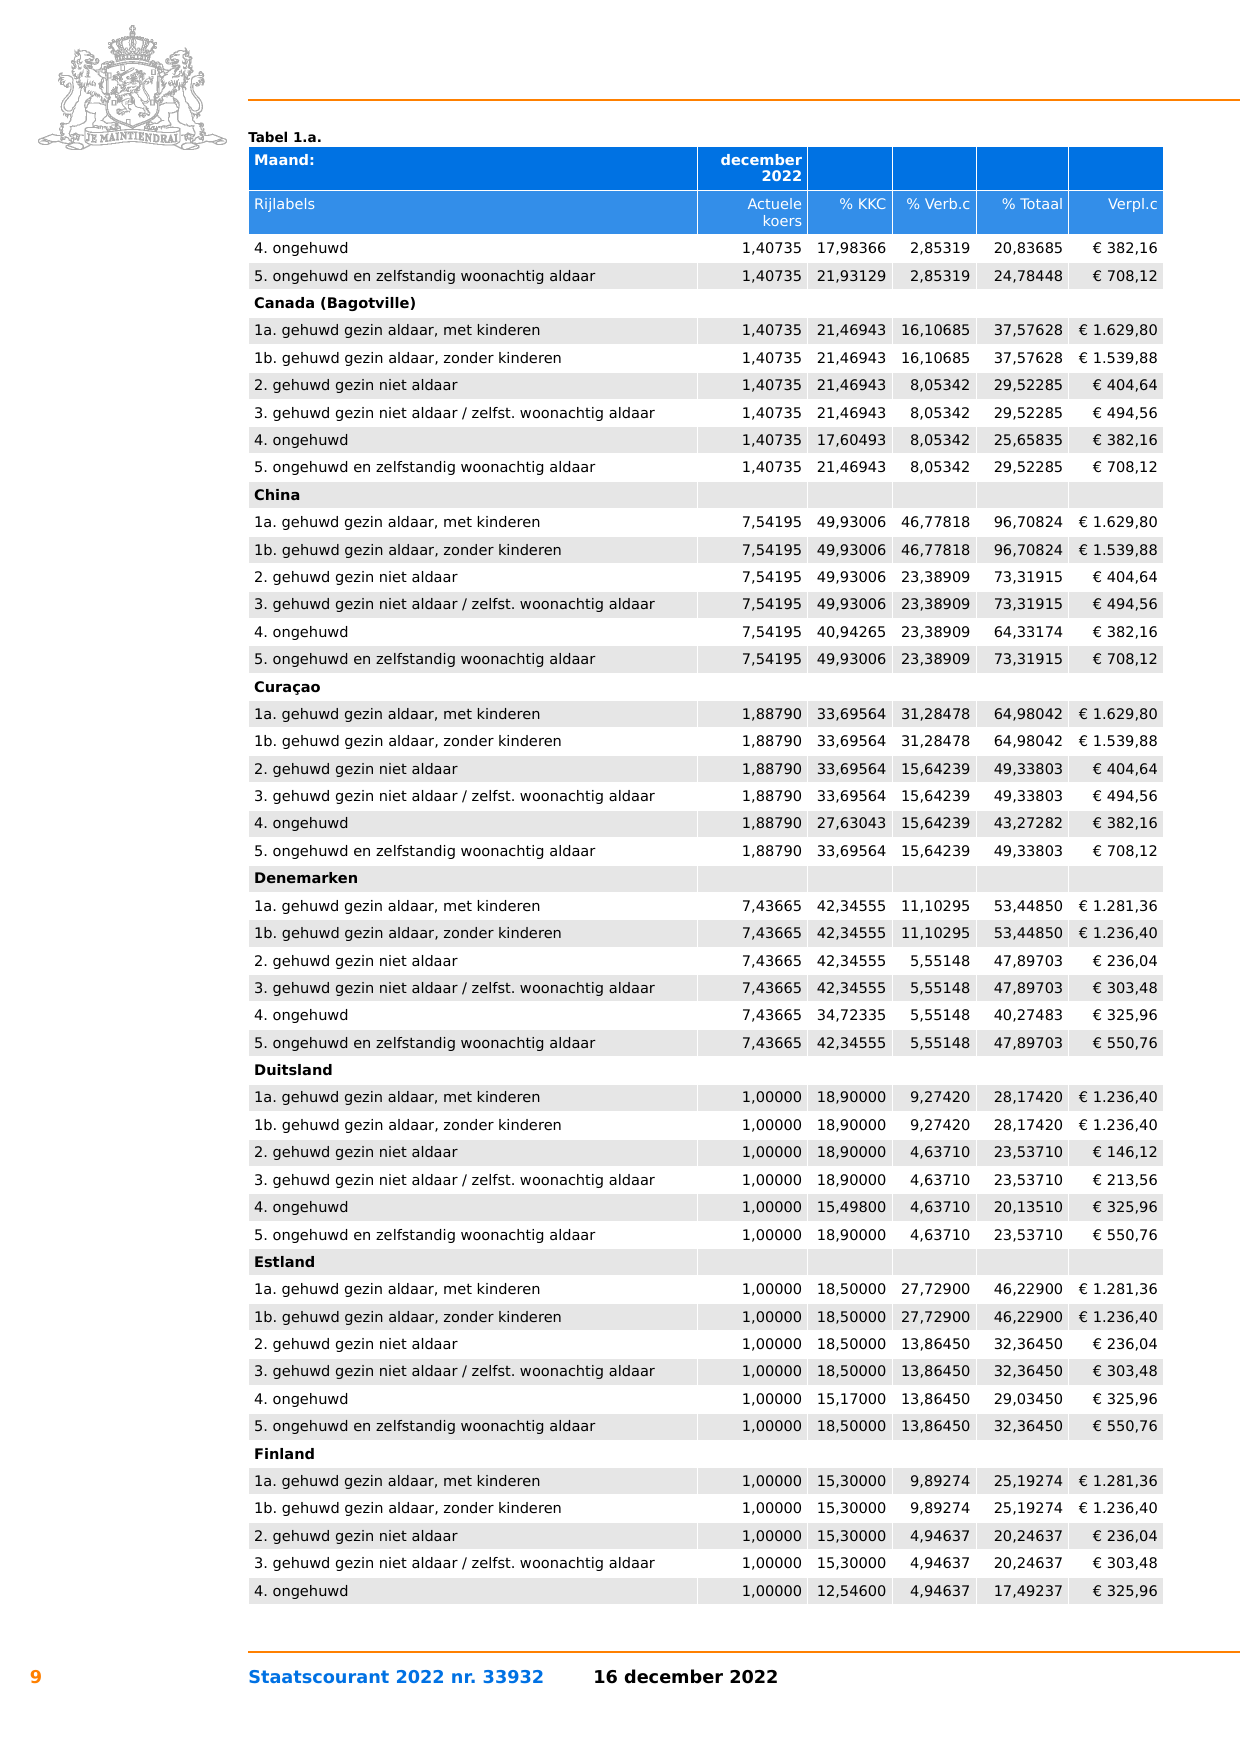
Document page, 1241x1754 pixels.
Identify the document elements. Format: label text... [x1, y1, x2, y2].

table_cell 23,38909 [893, 646, 976, 673]
table_cell 2. gehuwd gezin niet aldaar [249, 756, 697, 782]
table_cell 2. gehuwd gezin niet aldaar [249, 948, 697, 974]
table_cell 15,30000 [808, 1550, 892, 1577]
table_cell € 494,56 [1069, 592, 1163, 618]
table_cell 15,64239 [893, 756, 976, 782]
table_cell 1,00000 [698, 1140, 807, 1166]
table_cell 1,00000 [698, 1386, 807, 1412]
table_cell % Totaal [977, 191, 1068, 234]
table_cell 21,46943 [808, 318, 892, 344]
table_cell 7,43665 [698, 893, 807, 919]
table_cell 23,53710 [977, 1222, 1068, 1248]
table_cell 40,27483 [977, 1003, 1068, 1029]
table_cell Duitsland [249, 1057, 697, 1084]
table_cell 1,00000 [698, 1359, 807, 1385]
table_cell 13,86450 [893, 1359, 976, 1385]
table_cell 23,53710 [977, 1167, 1068, 1193]
table_cell 8,05342 [893, 455, 976, 481]
table_cell 1,88790 [698, 811, 807, 837]
table_cell 16,10685 [893, 345, 976, 371]
table_cell 5,55148 [893, 1003, 976, 1029]
table_cell [698, 290, 807, 317]
table_cell 18,50000 [808, 1276, 892, 1303]
table_cell 18,90000 [808, 1140, 892, 1166]
table_cell 1a. gehuwd gezin aldaar, met kinderen [249, 1276, 697, 1303]
table_cell 3. gehuwd gezin niet aldaar / zelfst. woonachtig aldaar [249, 400, 697, 426]
table_cell € 236,04 [1069, 1331, 1163, 1358]
table_cell 1,40735 [698, 263, 807, 289]
table_cell 25,19274 [977, 1468, 1068, 1494]
table_cell [977, 1249, 1068, 1275]
table_cell 5. ongehuwd en zelfstandig woonachtig aldaar [249, 1414, 697, 1440]
table_cell 15,30000 [808, 1523, 892, 1549]
table_cell 32,36450 [977, 1359, 1068, 1385]
table_cell 1a. gehuwd gezin aldaar, met kinderen [249, 893, 697, 919]
table_cell Curaçao [249, 674, 697, 700]
table_cell 49,33803 [977, 783, 1068, 810]
table_cell 33,69564 [808, 783, 892, 810]
table_cell 5,55148 [893, 975, 976, 1001]
table_cell 29,52285 [977, 373, 1068, 399]
table_cell € 708,12 [1069, 838, 1163, 864]
table_cell 64,33174 [977, 619, 1068, 645]
table_cell [977, 290, 1068, 317]
table_cell 18,90000 [808, 1085, 892, 1111]
table_cell 64,98042 [977, 729, 1068, 755]
table_cell € 382,16 [1069, 811, 1163, 837]
table_cell € 236,04 [1069, 1523, 1163, 1549]
table_cell € 325,96 [1069, 1003, 1163, 1029]
table_cell 15,64239 [893, 811, 976, 837]
table_cell [808, 482, 892, 508]
table_cell 49,93006 [808, 564, 892, 591]
table_cell 33,69564 [808, 729, 892, 755]
table_cell 5. ongehuwd en zelfstandig woonachtig aldaar [249, 1030, 697, 1056]
table_cell 7,43665 [698, 1030, 807, 1056]
table_cell 15,64239 [893, 838, 976, 864]
table_cell 9,89274 [893, 1468, 976, 1494]
table_cell 47,89703 [977, 1030, 1068, 1056]
table_cell 49,93006 [808, 537, 892, 563]
table_cell 21,46943 [808, 373, 892, 399]
table_cell 7,43665 [698, 920, 807, 947]
table_cell [698, 866, 807, 892]
table_cell [808, 1249, 892, 1275]
table_cell 1,00000 [698, 1468, 807, 1494]
table_cell € 494,56 [1069, 783, 1163, 810]
table_cell 1,00000 [698, 1331, 807, 1358]
table_cell 33,69564 [808, 701, 892, 727]
table_cell 7,43665 [698, 1003, 807, 1029]
table_cell 1,40735 [698, 235, 807, 262]
table_cell 27,63043 [808, 811, 892, 837]
table_cell 9,27420 [893, 1085, 976, 1111]
table_cell 47,89703 [977, 948, 1068, 974]
table_cell [1069, 1249, 1163, 1275]
table_cell € 708,12 [1069, 263, 1163, 289]
table_cell [1069, 1057, 1163, 1084]
table_cell 23,38909 [893, 564, 976, 591]
table_cell 1b. gehuwd gezin aldaar, zonder kinderen [249, 1112, 697, 1138]
table_cell € 404,64 [1069, 564, 1163, 591]
table_cell 96,70824 [977, 537, 1068, 563]
table_cell 2. gehuwd gezin niet aldaar [249, 373, 697, 399]
table_cell 21,93129 [808, 263, 892, 289]
table_cell € 1.236,40 [1069, 1085, 1163, 1111]
table_cell 1,00000 [698, 1276, 807, 1303]
table_cell 1a. gehuwd gezin aldaar, met kinderen [249, 509, 697, 536]
table_cell 17,60493 [808, 427, 892, 453]
table_cell 1a. gehuwd gezin aldaar, met kinderen [249, 1468, 697, 1494]
table_cell 46,77818 [893, 509, 976, 536]
table_cell € 494,56 [1069, 400, 1163, 426]
table_cell 1,88790 [698, 783, 807, 810]
table_cell € 1.236,40 [1069, 1112, 1163, 1138]
table_cell 17,98366 [808, 235, 892, 262]
table_cell 7,54195 [698, 619, 807, 645]
table_cell 3. gehuwd gezin niet aldaar / zelfst. woonachtig aldaar [249, 1359, 697, 1385]
table_cell 1,88790 [698, 838, 807, 864]
table_cell € 1.236,40 [1069, 1496, 1163, 1522]
table_cell 46,77818 [893, 537, 976, 563]
table_cell 20,13510 [977, 1194, 1068, 1221]
table_cell 5,55148 [893, 948, 976, 974]
table_cell € 236,04 [1069, 948, 1163, 974]
table_cell € 1.236,40 [1069, 920, 1163, 947]
table_cell [808, 674, 892, 700]
table_cell 43,27282 [977, 811, 1068, 837]
table_cell 1,00000 [698, 1578, 807, 1604]
table_cell 1,40735 [698, 318, 807, 344]
table_cell 1b. gehuwd gezin aldaar, zonder kinderen [249, 345, 697, 371]
table_cell 33,69564 [808, 756, 892, 782]
table_cell Maand: [249, 147, 697, 190]
table_cell 1,00000 [698, 1194, 807, 1221]
table_cell € 404,64 [1069, 373, 1163, 399]
table_cell 1,88790 [698, 756, 807, 782]
table_cell 29,52285 [977, 455, 1068, 481]
table_cell 1b. gehuwd gezin aldaar, zonder kinderen [249, 1496, 697, 1522]
table_cell 7,54195 [698, 592, 807, 618]
table_cell Rijlabels [249, 191, 697, 234]
table_cell 23,53710 [977, 1140, 1068, 1166]
table_cell 25,19274 [977, 1496, 1068, 1522]
table_cell € 1.281,36 [1069, 893, 1163, 919]
table_cell € 382,16 [1069, 427, 1163, 453]
table_cell 37,57628 [977, 318, 1068, 344]
picture [38, 25, 227, 150]
table_cell [977, 147, 1068, 190]
table_cell € 1.236,40 [1069, 1304, 1163, 1330]
table_cell 13,86450 [893, 1386, 976, 1412]
table_cell 1,00000 [698, 1550, 807, 1577]
table_cell 42,34555 [808, 1030, 892, 1056]
table_cell [1069, 290, 1163, 317]
table_cell € 325,96 [1069, 1386, 1163, 1412]
table_cell € 1.539,88 [1069, 537, 1163, 563]
table_cell 49,93006 [808, 509, 892, 536]
table_cell Canada (Bagotville) [249, 290, 697, 317]
table_cell 53,44850 [977, 920, 1068, 947]
table_cell 1b. gehuwd gezin aldaar, zonder kinderen [249, 729, 697, 755]
table_cell [1069, 147, 1163, 190]
table_cell 1,40735 [698, 400, 807, 426]
table_cell 64,98042 [977, 701, 1068, 727]
table_cell [1069, 866, 1163, 892]
table_cell 37,57628 [977, 345, 1068, 371]
table_cell 49,33803 [977, 838, 1068, 864]
table_cell [893, 147, 976, 190]
table_cell 46,22900 [977, 1304, 1068, 1330]
table_cell 4,94637 [893, 1578, 976, 1604]
table_cell 11,10295 [893, 893, 976, 919]
table_cell 73,31915 [977, 564, 1068, 591]
table_cell 32,36450 [977, 1414, 1068, 1440]
table_cell 15,30000 [808, 1468, 892, 1494]
table_cell 1,40735 [698, 345, 807, 371]
table_cell 21,46943 [808, 455, 892, 481]
table_cell 4. ongehuwd [249, 1386, 697, 1412]
table_cell [698, 1057, 807, 1084]
table_cell 21,46943 [808, 345, 892, 371]
table_cell € 404,64 [1069, 756, 1163, 782]
table_cell € 213,56 [1069, 1167, 1163, 1193]
table_cell 1,00000 [698, 1304, 807, 1330]
table_cell 49,33803 [977, 756, 1068, 782]
table_cell 21,46943 [808, 400, 892, 426]
table_cell 2,85319 [893, 263, 976, 289]
table_cell % KKC [808, 191, 892, 234]
table_cell 1,40735 [698, 455, 807, 481]
table_cell 2. gehuwd gezin niet aldaar [249, 1523, 697, 1549]
table_cell 31,28478 [893, 701, 976, 727]
table_cell 1,00000 [698, 1496, 807, 1522]
table_cell 17,49237 [977, 1578, 1068, 1604]
table_cell [1069, 674, 1163, 700]
table_cell 11,10295 [893, 920, 976, 947]
table_cell [893, 674, 976, 700]
table_cell 2. gehuwd gezin niet aldaar [249, 1140, 697, 1166]
table_cell € 550,76 [1069, 1030, 1163, 1056]
table_cell 42,34555 [808, 893, 892, 919]
table_cell 42,34555 [808, 920, 892, 947]
table_cell 1,00000 [698, 1523, 807, 1549]
table_cell 2. gehuwd gezin niet aldaar [249, 1331, 697, 1358]
table_cell [893, 290, 976, 317]
table_cell 7,54195 [698, 646, 807, 673]
table_cell Actuele koers [698, 191, 807, 234]
table_cell 20,24637 [977, 1523, 1068, 1549]
table_cell € 550,76 [1069, 1414, 1163, 1440]
table_cell 1a. gehuwd gezin aldaar, met kinderen [249, 1085, 697, 1111]
table_cell 15,30000 [808, 1496, 892, 1522]
table_cell Denemarken [249, 866, 697, 892]
table_cell 20,83685 [977, 235, 1068, 262]
table_cell 1,00000 [698, 1167, 807, 1193]
table_cell 15,64239 [893, 783, 976, 810]
table_cell 42,34555 [808, 975, 892, 1001]
table_cell 4. ongehuwd [249, 235, 697, 262]
table_cell 4,63710 [893, 1222, 976, 1248]
table_cell 23,38909 [893, 592, 976, 618]
table_cell [1069, 482, 1163, 508]
table_cell 46,22900 [977, 1276, 1068, 1303]
table_cell 1b. gehuwd gezin aldaar, zonder kinderen [249, 1304, 697, 1330]
table_cell 9,89274 [893, 1496, 976, 1522]
table_cell 42,34555 [808, 948, 892, 974]
table_cell 18,50000 [808, 1304, 892, 1330]
table_cell 4. ongehuwd [249, 1194, 697, 1221]
table_cell 1,40735 [698, 373, 807, 399]
table_cell € 1.539,88 [1069, 345, 1163, 371]
table_cell 4,94637 [893, 1550, 976, 1577]
table_cell 13,86450 [893, 1414, 976, 1440]
table_cell 29,52285 [977, 400, 1068, 426]
table_cell 16,10685 [893, 318, 976, 344]
table_cell 5,55148 [893, 1030, 976, 1056]
table_cell 34,72335 [808, 1003, 892, 1029]
table_cell 4. ongehuwd [249, 1003, 697, 1029]
table_cell 2,85319 [893, 235, 976, 262]
table_cell 1,00000 [698, 1222, 807, 1248]
table_cell [698, 674, 807, 700]
table_cell [893, 482, 976, 508]
table_cell 49,93006 [808, 646, 892, 673]
table_cell 28,17420 [977, 1085, 1068, 1111]
table_cell 96,70824 [977, 509, 1068, 536]
table_cell 18,90000 [808, 1222, 892, 1248]
table_header Tabel 1.a. [248, 130, 1163, 146]
table_cell € 1.629,80 [1069, 701, 1163, 727]
table_cell [808, 1057, 892, 1084]
table_cell 4,94637 [893, 1523, 976, 1549]
table_cell [808, 866, 892, 892]
table_cell 4. ongehuwd [249, 811, 697, 837]
table_cell 12,54600 [808, 1578, 892, 1604]
table_cell 1a. gehuwd gezin aldaar, met kinderen [249, 318, 697, 344]
table_cell [977, 482, 1068, 508]
table_cell [893, 1249, 976, 1275]
table_cell 18,50000 [808, 1331, 892, 1358]
table_cell 73,31915 [977, 646, 1068, 673]
table_cell 1b. gehuwd gezin aldaar, zonder kinderen [249, 537, 697, 563]
table_cell 20,24637 [977, 1550, 1068, 1577]
table_cell [977, 866, 1068, 892]
table_cell 24,78448 [977, 263, 1068, 289]
table_cell € 382,16 [1069, 619, 1163, 645]
table_cell [808, 290, 892, 317]
table_cell 4. ongehuwd [249, 427, 697, 453]
table_cell € 325,96 [1069, 1578, 1163, 1604]
table_cell € 303,48 [1069, 1550, 1163, 1577]
table_cell [893, 1057, 976, 1084]
table_cell € 1.629,80 [1069, 509, 1163, 536]
table_cell € 1.629,80 [1069, 318, 1163, 344]
table_cell 73,31915 [977, 592, 1068, 618]
table_cell 5. ongehuwd en zelfstandig woonachtig aldaar [249, 455, 697, 481]
table_cell 15,49800 [808, 1194, 892, 1221]
table_cell 1,00000 [698, 1112, 807, 1138]
table_cell 33,69564 [808, 838, 892, 864]
table_cell [893, 1441, 976, 1467]
table_cell Finland [249, 1441, 697, 1467]
table_cell 32,36450 [977, 1331, 1068, 1358]
table_cell 7,43665 [698, 975, 807, 1001]
table_cell 1,40735 [698, 427, 807, 453]
table_cell 7,54195 [698, 564, 807, 591]
table_cell 5. ongehuwd en zelfstandig woonachtig aldaar [249, 1222, 697, 1248]
table_cell 5. ongehuwd en zelfstandig woonachtig aldaar [249, 263, 697, 289]
table_cell 27,72900 [893, 1276, 976, 1303]
table_cell 4,63710 [893, 1167, 976, 1193]
table_cell 15,17000 [808, 1386, 892, 1412]
table_cell € 146,12 [1069, 1140, 1163, 1166]
table_cell € 325,96 [1069, 1194, 1163, 1221]
table_cell [698, 482, 807, 508]
table_cell 40,94265 [808, 619, 892, 645]
table_cell [698, 1441, 807, 1467]
table_cell 3. gehuwd gezin niet aldaar / zelfst. woonachtig aldaar [249, 1550, 697, 1577]
table_cell 3. gehuwd gezin niet aldaar / zelfst. woonachtig aldaar [249, 1167, 697, 1193]
table_cell 28,17420 [977, 1112, 1068, 1138]
table_cell € 303,48 [1069, 975, 1163, 1001]
table_cell [1069, 1441, 1163, 1467]
table_cell 13,86450 [893, 1331, 976, 1358]
table_cell 9,27420 [893, 1112, 976, 1138]
table_cell € 1.281,36 [1069, 1468, 1163, 1494]
table_cell 8,05342 [893, 373, 976, 399]
table_cell 18,90000 [808, 1167, 892, 1193]
table_cell 23,38909 [893, 619, 976, 645]
table_cell € 550,76 [1069, 1222, 1163, 1248]
table_cell 47,89703 [977, 975, 1068, 1001]
table_cell 3. gehuwd gezin niet aldaar / zelfst. woonachtig aldaar [249, 783, 697, 810]
table_cell 29,03450 [977, 1386, 1068, 1412]
table_cell 5. ongehuwd en zelfstandig woonachtig aldaar [249, 838, 697, 864]
table_cell 53,44850 [977, 893, 1068, 919]
table_cell € 1.539,88 [1069, 729, 1163, 755]
table_cell 1,88790 [698, 701, 807, 727]
table_cell [808, 147, 892, 190]
table_cell 4,63710 [893, 1194, 976, 1221]
table_cell € 708,12 [1069, 455, 1163, 481]
table_cell 5. ongehuwd en zelfstandig woonachtig aldaar [249, 646, 697, 673]
table_cell 18,50000 [808, 1359, 892, 1385]
table_cell december 2022 [698, 147, 807, 190]
table_cell 3. gehuwd gezin niet aldaar / zelfst. woonachtig aldaar [249, 975, 697, 1001]
table_cell Verpl.c [1069, 191, 1163, 234]
table_cell 2. gehuwd gezin niet aldaar [249, 564, 697, 591]
table_cell 1,00000 [698, 1085, 807, 1111]
table_cell € 303,48 [1069, 1359, 1163, 1385]
table_cell [893, 866, 976, 892]
table_cell 27,72900 [893, 1304, 976, 1330]
table_cell € 382,16 [1069, 235, 1163, 262]
table_cell Estland [249, 1249, 697, 1275]
table_cell 7,43665 [698, 948, 807, 974]
table_cell 7,54195 [698, 509, 807, 536]
table_cell 1,00000 [698, 1414, 807, 1440]
table_cell 25,65835 [977, 427, 1068, 453]
table_cell 8,05342 [893, 400, 976, 426]
table_cell [808, 1441, 892, 1467]
table_cell [977, 1441, 1068, 1467]
table_cell 1a. gehuwd gezin aldaar, met kinderen [249, 701, 697, 727]
table_cell 4,63710 [893, 1140, 976, 1166]
table_cell 49,93006 [808, 592, 892, 618]
table_cell 8,05342 [893, 427, 976, 453]
table_cell 3. gehuwd gezin niet aldaar / zelfst. woonachtig aldaar [249, 592, 697, 618]
table_cell 1b. gehuwd gezin aldaar, zonder kinderen [249, 920, 697, 947]
table_cell 1,88790 [698, 729, 807, 755]
table_cell 18,50000 [808, 1414, 892, 1440]
table_cell 7,54195 [698, 537, 807, 563]
table_cell 4. ongehuwd [249, 619, 697, 645]
table_cell 31,28478 [893, 729, 976, 755]
table_cell 4. ongehuwd [249, 1578, 697, 1604]
table_cell € 1.281,36 [1069, 1276, 1163, 1303]
table_cell [977, 674, 1068, 700]
table_cell China [249, 482, 697, 508]
table_cell % Verb.c [893, 191, 976, 234]
table_cell 18,90000 [808, 1112, 892, 1138]
table_cell [698, 1249, 807, 1275]
table_cell [977, 1057, 1068, 1084]
table_cell € 708,12 [1069, 646, 1163, 673]
